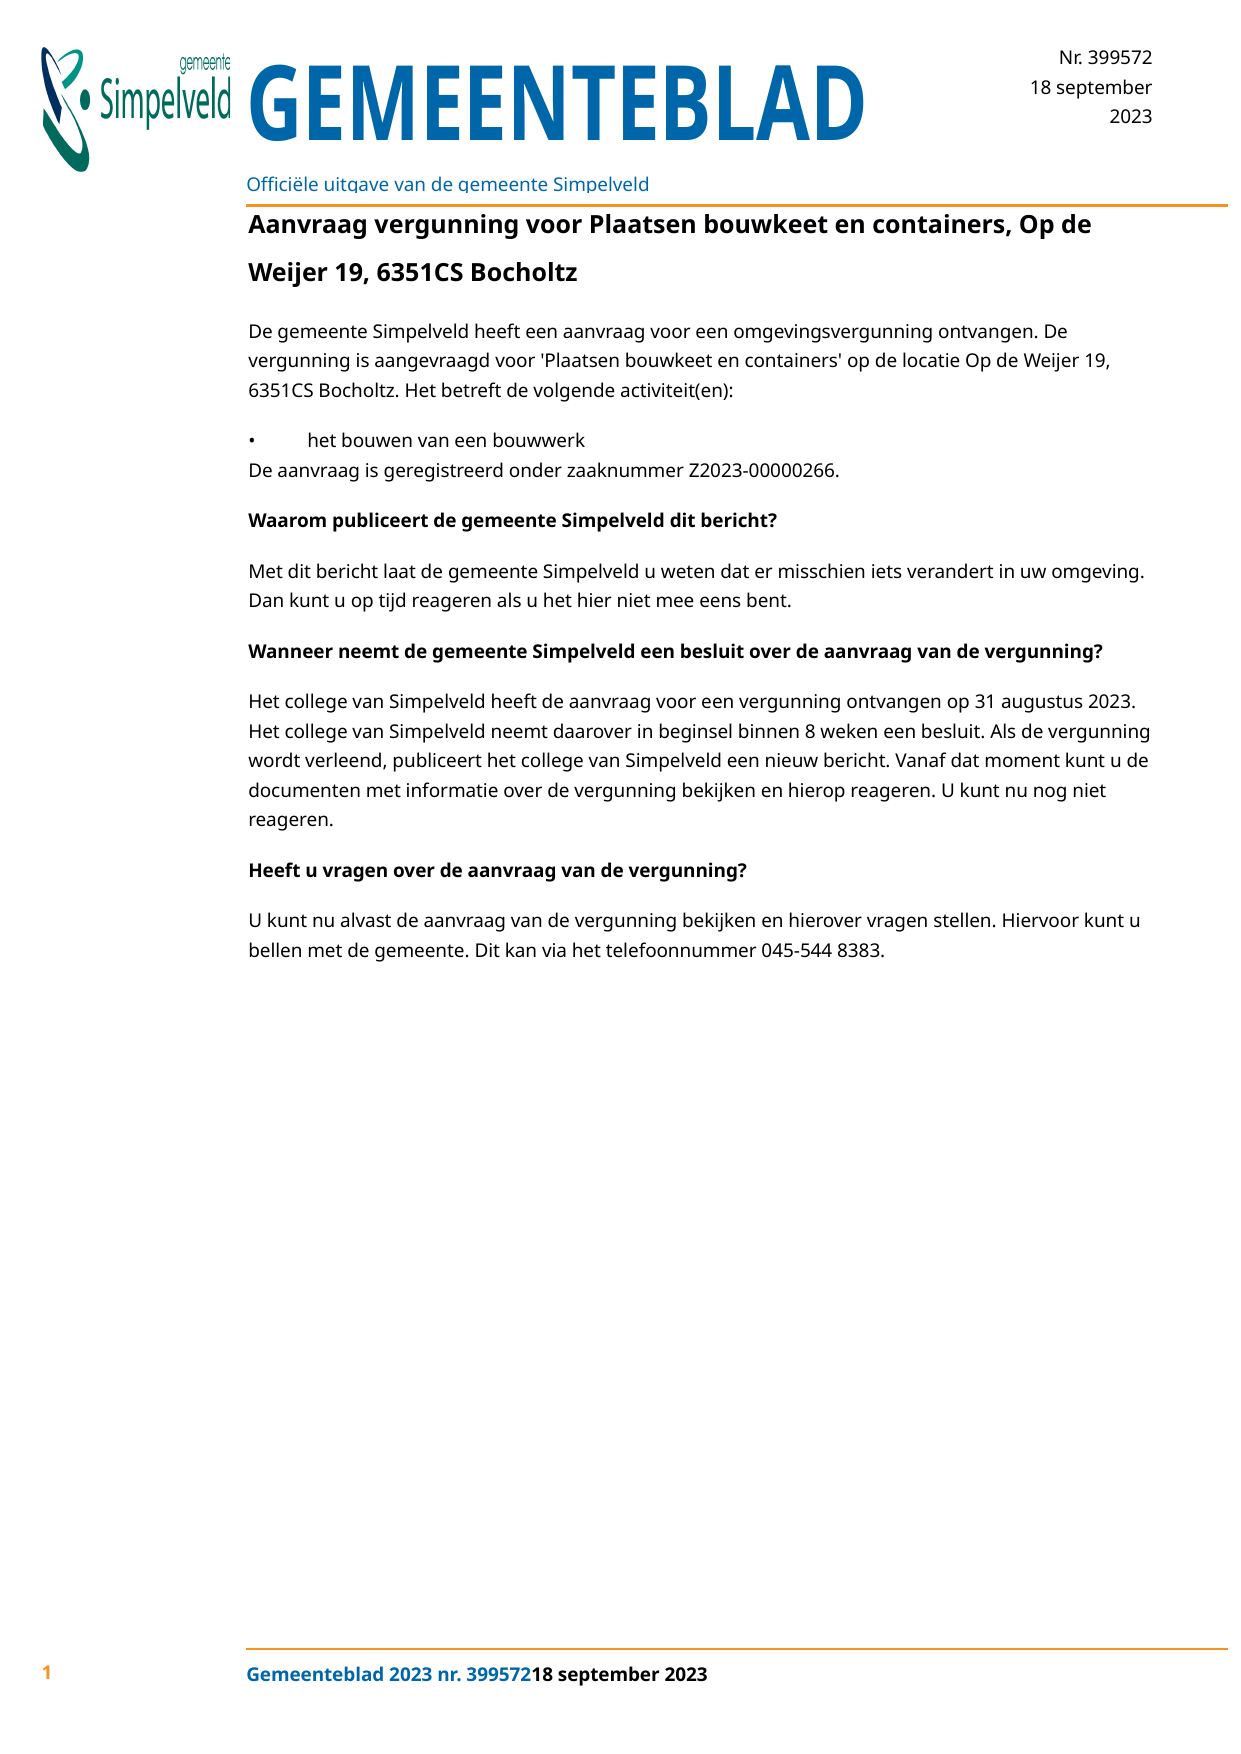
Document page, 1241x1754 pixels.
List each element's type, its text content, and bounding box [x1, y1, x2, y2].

text Heeft u vragen over de aanvraag van de vergunning? [248, 857, 1152, 883]
picture [41, 47, 231, 172]
list het bouwen van een bouwwerk [248, 427, 1152, 453]
text Waarom publiceert de gemeente Simpelveld dit bericht? [248, 507, 1152, 533]
text Aanvraag vergunning voor Plaatsen bouwkeet en containers, Op de Weijer 19, 6351CS Bocholtz [248, 207, 1152, 288]
text Het college van Simpelveld heeft de aanvraag voor een vergunning ontvangen op 31 augustus 2023. Het college van Simpelveld neemt daarover in beginsel binnen 8 weken een besluit. Als de vergunning wordt verleend, publiceert het college van Simpelveld een nieuw bericht. Vanaf dat moment kunt u de documenten met informatie over de vergunning bekijken en hierop reageren. U kunt nu nog niet reageren. [248, 688, 1152, 832]
text Met dit bericht laat de gemeente Simpelveld u weten dat er misschien iets verandert in uw omgeving. Dan kunt u op tijd reageren als u het hier niet mee eens bent. [248, 558, 1152, 613]
text U kunt nu alvast de aanvraag van de vergunning bekijken en hierover vragen stellen. Hiervoor kunt u bellen met de gemeente. Dit kan via het telefoonnummer 045-544 8383. [248, 907, 1152, 963]
text De aanvraag is geregistreerd onder zaaknummer Z2023-00000266. [248, 457, 1152, 483]
text Wanneer neemt de gemeente Simpelveld een besluit over de aanvraag van de vergunning? [248, 638, 1152, 664]
text De gemeente Simpelveld heeft een aanvraag voor een omgevingsvergunning ontvangen. De vergunning is aangevraagd voor 'Plaatsen bouwkeet en containers' op de locatie Op de Weijer 19, 6351CS Bocholtz. Het betreft de volgende activiteit(en): [248, 318, 1152, 403]
